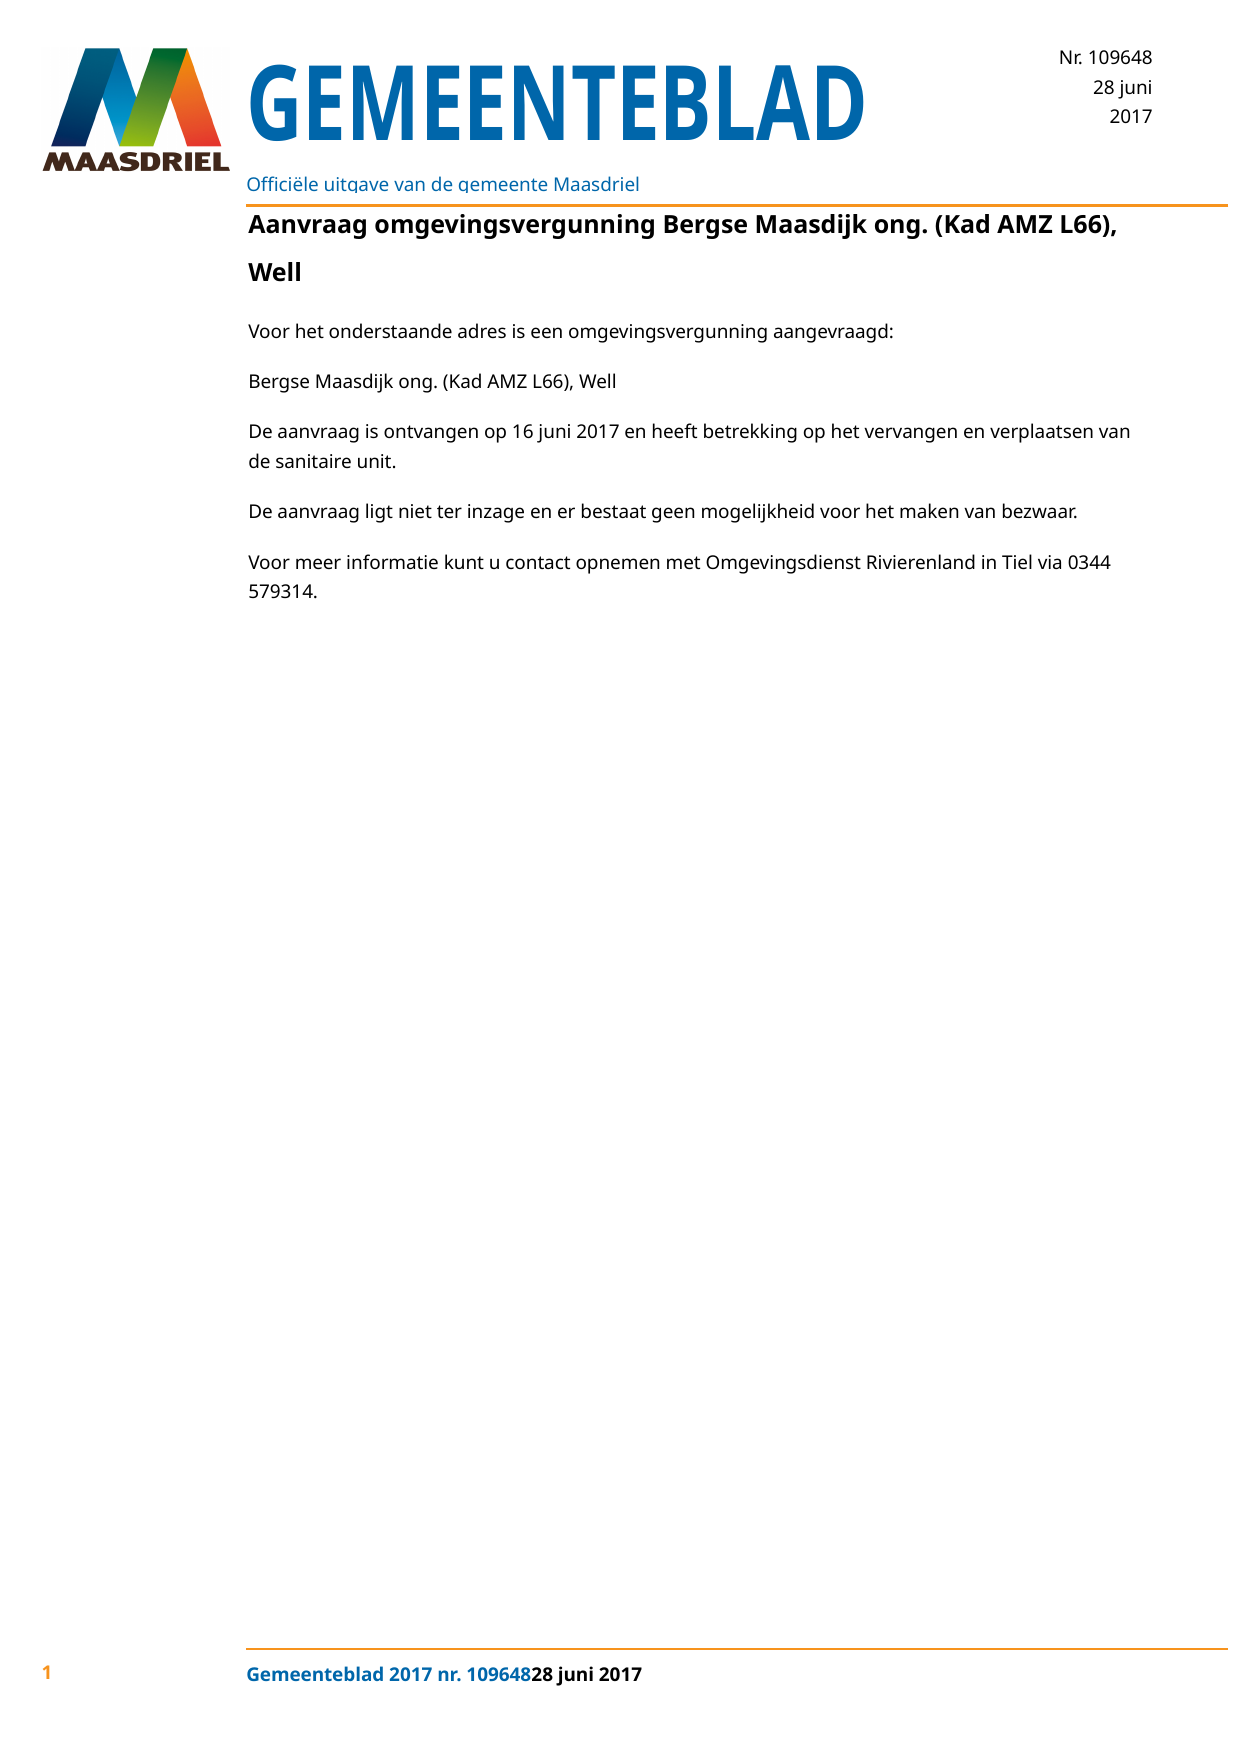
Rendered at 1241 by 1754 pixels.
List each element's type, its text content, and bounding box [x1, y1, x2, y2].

text Voor meer informatie kunt u contact opnemen met Omgevingsdienst Rivierenland in Tiel via 0344 579314. [248, 549, 1152, 604]
text Voor het onderstaande adres is een omgevingsvergunning aangevraagd: [248, 318, 1152, 344]
text De aanvraag is ontvangen op 16 juni 2017 en heeft betrekking op het vervangen en verplaatsen van de sanitaire unit. [248, 419, 1152, 474]
picture [41, 47, 231, 172]
text De aanvraag ligt niet ter inzage en er bestaat geen mogelijkheid voor het maken van bezwaar. [248, 499, 1152, 524]
text Aanvraag omgevingsvergunning Bergse Maasdijk ong. (Kad AMZ L66), Well [248, 207, 1152, 288]
text Bergse Maasdijk ong. (Kad AMZ L66), Well [248, 368, 1152, 394]
